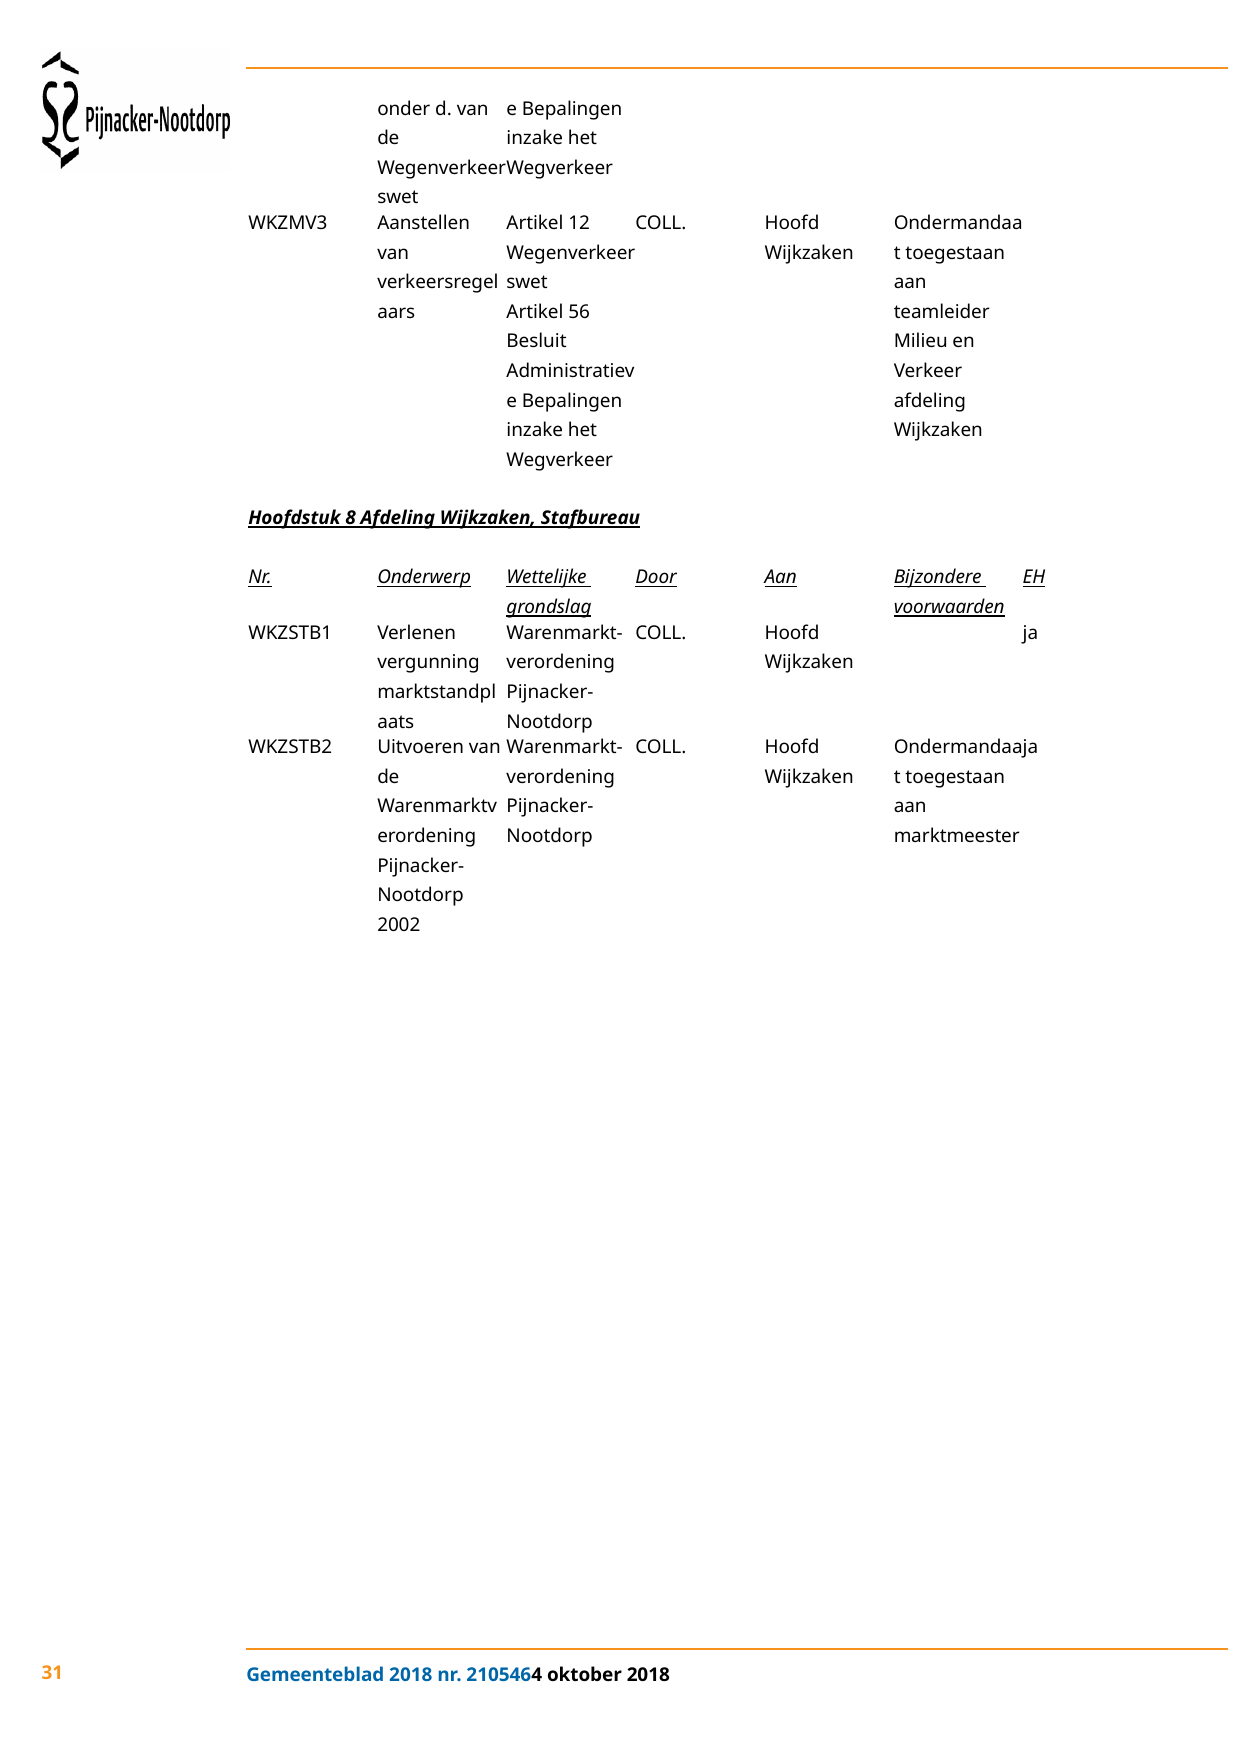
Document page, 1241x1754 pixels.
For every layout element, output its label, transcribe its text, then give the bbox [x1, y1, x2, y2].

table_cell COLL. [635, 209, 764, 472]
table_cell e Bepalingen inzake het Wegverkeer [506, 95, 635, 209]
table_cell ja [1023, 619, 1152, 733]
table_cell WKZSTB2 [248, 734, 377, 937]
table_cell Hoofd Wijkzaken [764, 619, 893, 733]
table_header Onderwerp [377, 564, 506, 619]
table_cell [894, 619, 1022, 733]
table_header Wettelijke grondslag [506, 564, 635, 619]
table_cell Hoofd Wijkzaken [764, 209, 893, 472]
table_cell [1023, 209, 1152, 472]
table_cell onder d. van de Wegenverkeerswet [377, 95, 506, 209]
text Hoofdstuk 8 Afdeling Wijkzaken, Stafbureau [248, 504, 1152, 530]
table_cell Ondermandaat toegestaan aan marktmeester [894, 734, 1022, 937]
table_cell WKZMV3 [248, 209, 377, 472]
table_header Aan [764, 564, 893, 619]
table_cell Aanstellen van verkeersregelaars [377, 209, 506, 472]
table_cell Hoofd Wijkzaken [764, 734, 893, 937]
picture [41, 47, 231, 172]
table_cell ja [1023, 734, 1152, 937]
table_header Door [635, 564, 764, 619]
table_cell COLL. [635, 734, 764, 937]
table_cell [248, 95, 377, 209]
table_header Nr. [248, 564, 377, 619]
table_cell Uitvoeren van de Warenmarktverordening Pijnacker-Nootdorp 2002 [377, 734, 506, 937]
table_cell [1023, 95, 1152, 209]
table_cell COLL. [635, 619, 764, 733]
table_header EH [1023, 564, 1152, 619]
table_cell Artikel 12 Wegenverkeerswet Artikel 56 Besluit Administratieve Bepalingen inzake het Wegverkeer [506, 209, 635, 472]
table_cell Warenmarkt-verordening Pijnacker-Nootdorp [506, 734, 635, 937]
table_cell Ondermandaat toegestaan aan teamleider Milieu en Verkeer afdeling Wijkzaken [894, 209, 1022, 472]
table_header Bijzondere voorwaarden [894, 564, 1022, 619]
table_cell [764, 95, 893, 209]
table_cell [635, 95, 764, 209]
table_cell Verlenen vergunning marktstandplaats [377, 619, 506, 733]
table_cell WKZSTB1 [248, 619, 377, 733]
table_cell Warenmarkt-verordening Pijnacker-Nootdorp [506, 619, 635, 733]
table_cell [894, 95, 1022, 209]
